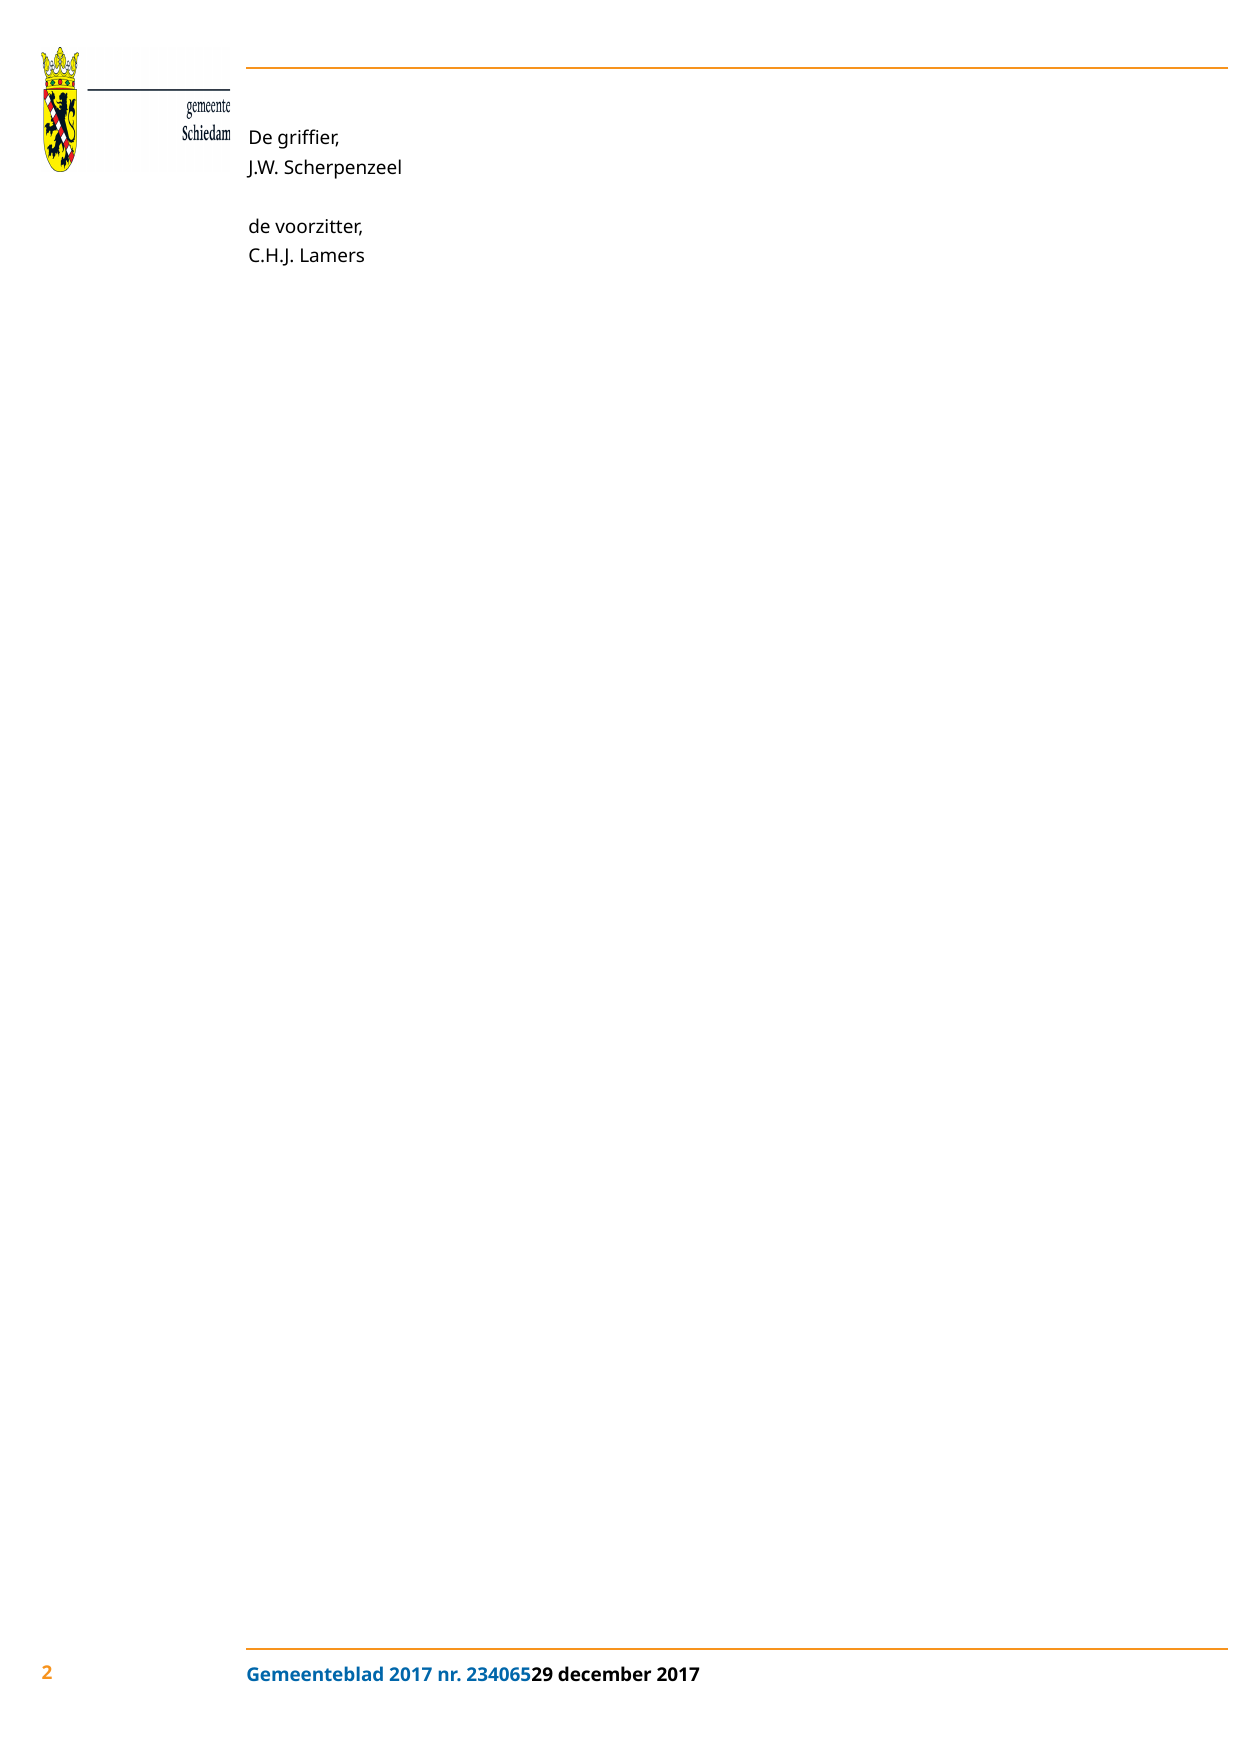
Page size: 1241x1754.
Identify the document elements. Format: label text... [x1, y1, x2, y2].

text De griffier, [248, 124, 1152, 150]
text J.W. Scherpenzeel [248, 154, 1152, 180]
text de voorzitter, [248, 213, 1152, 239]
picture [41, 47, 231, 172]
text C.H.J. Lamers [248, 243, 1152, 268]
